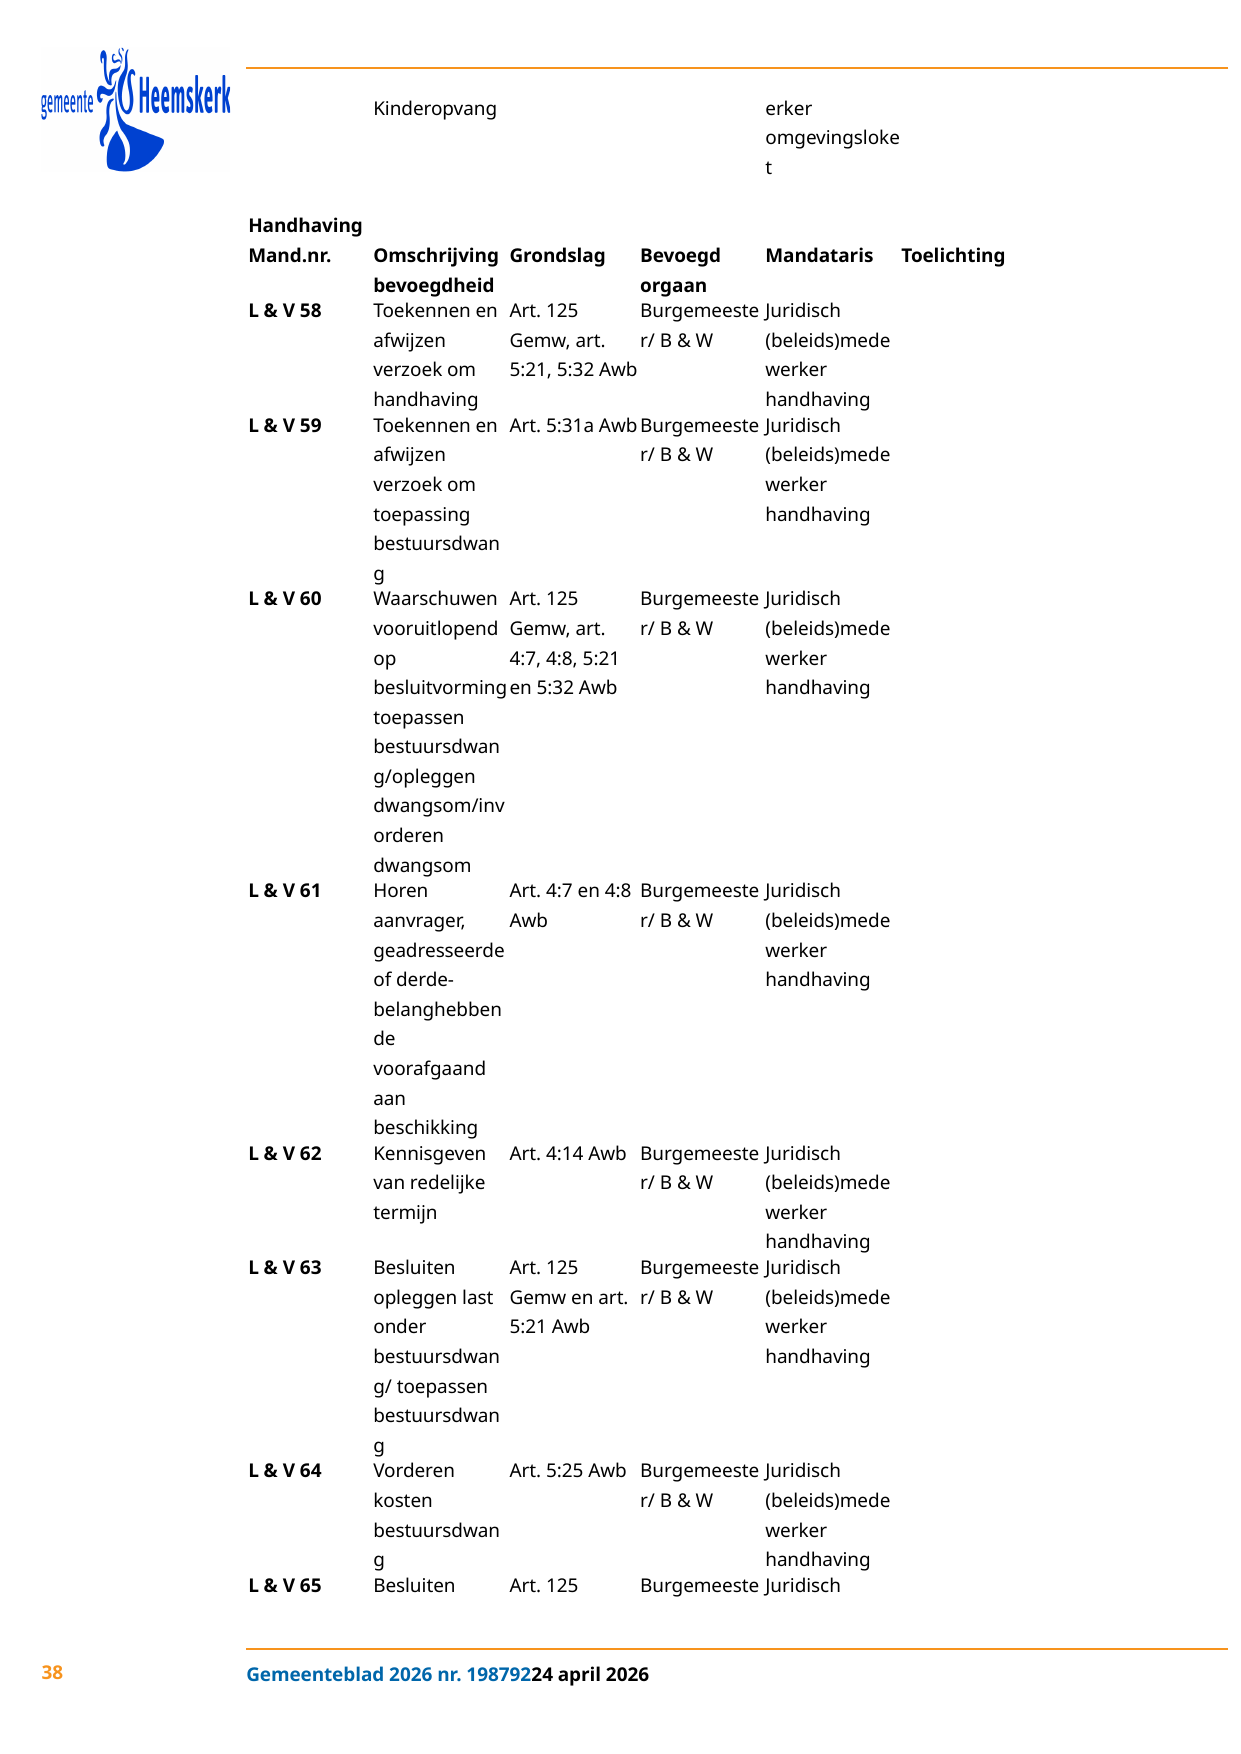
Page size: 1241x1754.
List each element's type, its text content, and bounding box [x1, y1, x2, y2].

table_cell Art. 125 Gemw en art. 5:21 Awb [509, 1255, 640, 1458]
table_cell [901, 95, 1152, 180]
table_cell [901, 298, 1152, 412]
table_cell Juridisch (beleids)medewerker handhaving [765, 1255, 901, 1458]
table_cell Burgemeester/ B & W [640, 1458, 765, 1572]
table_cell L & V 63 [248, 1255, 373, 1458]
table_cell [901, 1458, 1152, 1572]
table_cell Horen aanvrager, geadresseerde of derde-belanghebbende voorafgaand aan beschikking [373, 878, 509, 1140]
table_cell [901, 1140, 1152, 1254]
table_cell Juridisch (beleids)medewerker handhaving [765, 1140, 901, 1254]
text Handhaving [248, 212, 1152, 238]
table_cell L & V 64 [248, 1458, 373, 1572]
table_cell Art. 4:7 en 4:8 Awb [509, 878, 640, 1140]
table_cell Kennisgeven van redelijke termijn [373, 1140, 509, 1254]
table_header Bevoegd orgaan [640, 242, 765, 297]
table_cell Toekennen en afwijzen verzoek om toepassing bestuursdwang [373, 412, 509, 586]
table_cell Art. 4:14 Awb [509, 1140, 640, 1254]
table_cell Toekennen en afwijzen verzoek om handhaving [373, 298, 509, 412]
table_cell Waarschuwen vooruitlopend op besluitvorming toepassen bestuursdwang/opleggen dwangsom/invorderen dwangsom [373, 586, 509, 878]
table_header Mandataris [765, 242, 901, 297]
table_cell [248, 95, 373, 180]
table_cell L & V 62 [248, 1140, 373, 1254]
table_cell Art. 125 Gemw, art. 4:7, 4:8, 5:21 en 5:32 Awb [509, 586, 640, 878]
table_cell Juridisch (beleids)medewerker handhaving [765, 1458, 901, 1572]
table_cell L & V 65 [248, 1572, 373, 1598]
table_header Grondslag [509, 242, 640, 297]
picture [41, 47, 231, 172]
table_cell Juridisch (beleids)medewerker handhaving [765, 586, 901, 878]
table_cell Juridisch (beleids)medewerker handhaving [765, 878, 901, 1140]
table_cell [901, 1255, 1152, 1458]
table_cell Besluiten [373, 1572, 509, 1598]
table_cell Juridisch [765, 1572, 901, 1598]
table_cell Art. 125 [509, 1572, 640, 1598]
table_cell Burgemeester/ B & W [640, 1255, 765, 1458]
table_cell Vorderen kosten bestuursdwang [373, 1458, 509, 1572]
table_cell Burgemeester/ B & W [640, 1140, 765, 1254]
table_cell [509, 95, 640, 180]
table_cell Burgemeester/ B & W [640, 412, 765, 586]
table_cell Art. 5:25 Awb [509, 1458, 640, 1572]
table_cell Burgemeester/ B & W [640, 586, 765, 878]
table_header Omschrijving bevoegdheid [373, 242, 509, 297]
table_cell Burgemeester/ B & W [640, 878, 765, 1140]
table_cell [901, 1572, 1152, 1598]
table_cell L & V 60 [248, 586, 373, 878]
table_cell Art. 5:31a Awb [509, 412, 640, 586]
table_cell Art. 125 Gemw, art. 5:21, 5:32 Awb [509, 298, 640, 412]
table_cell L & V 59 [248, 412, 373, 586]
table_cell Burgemeeste [640, 1572, 765, 1598]
table_cell L & V 58 [248, 298, 373, 412]
table_header Mand.nr. [248, 242, 373, 297]
table_cell [901, 412, 1152, 586]
table_cell [901, 878, 1152, 1140]
table_cell [640, 95, 765, 180]
table_cell Besluiten opleggen last onder bestuursdwang/ toepassen bestuursdwang [373, 1255, 509, 1458]
table_cell Burgemeester/ B & W [640, 298, 765, 412]
table_cell Juridisch (beleids)medewerker handhaving [765, 412, 901, 586]
table_header Toelichting [901, 242, 1152, 297]
table_cell [901, 586, 1152, 878]
table_cell Juridisch (beleids)medewerker handhaving [765, 298, 901, 412]
table_cell erker omgevingsloket [765, 95, 901, 180]
table_cell L & V 61 [248, 878, 373, 1140]
table_cell Kinderopvang [373, 95, 509, 180]
